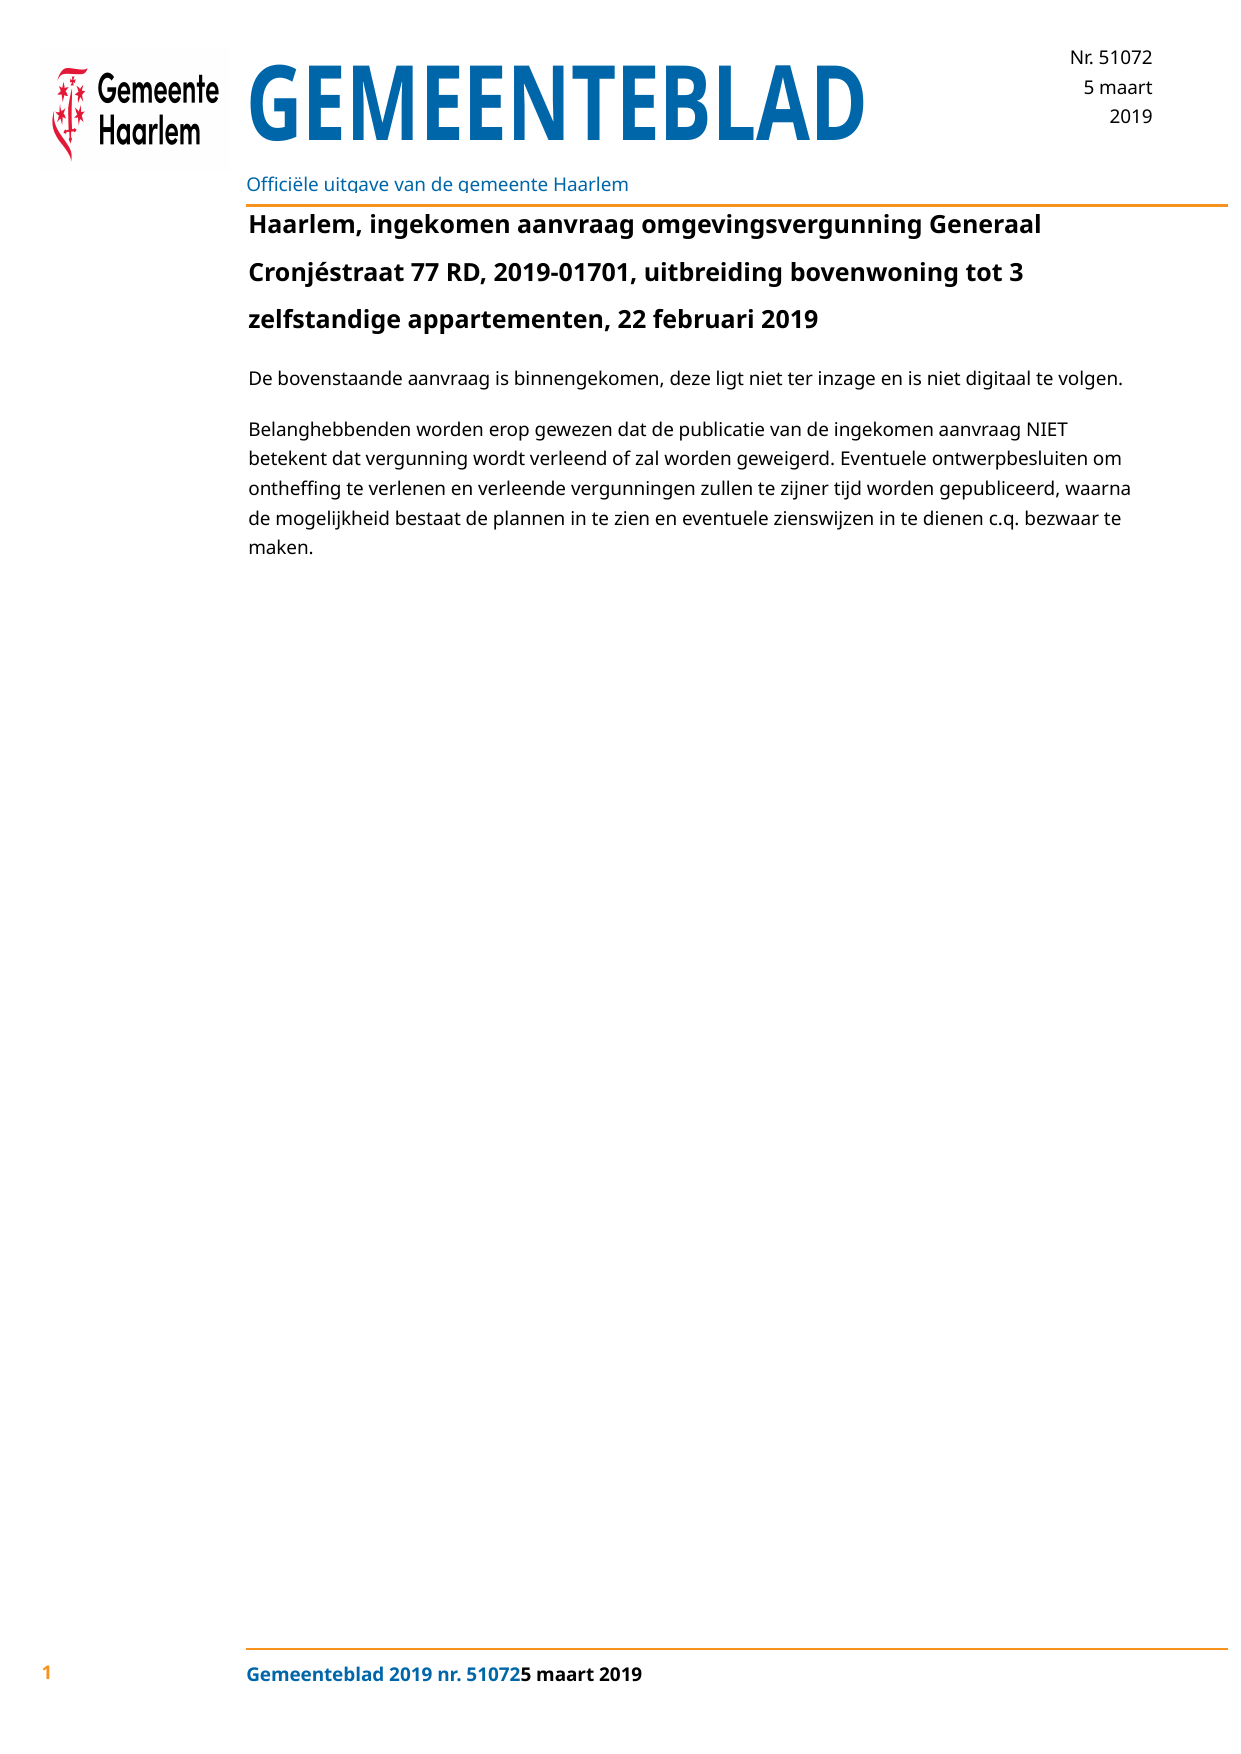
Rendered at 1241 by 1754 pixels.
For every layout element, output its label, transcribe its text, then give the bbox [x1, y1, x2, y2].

text De bovenstaande aanvraag is binnengekomen, deze ligt niet ter inzage en is niet digitaal te volgen. [248, 366, 1152, 391]
text Haarlem, ingekomen aanvraag omgevingsvergunning Generaal Cronjéstraat 77 RD, 2019-01701, uitbreiding bovenwoning tot 3 zelfstandige appartementen, 22 februari 2019 [248, 207, 1152, 336]
text Belanghebbenden worden erop gewezen dat de publicatie van de ingekomen aanvraag NIET betekent dat vergunning wordt verleend of zal worden geweigerd. Eventuele ontwerpbesluiten om ontheffing te verlenen en verleende vergunningen zullen te zijner tijd worden gepubliceerd, waarna de mogelijkheid bestaat de plannen in te zien en eventuele zienswijzen in te dienen c.q. bezwaar te maken. [248, 416, 1152, 560]
picture [41, 47, 231, 172]
